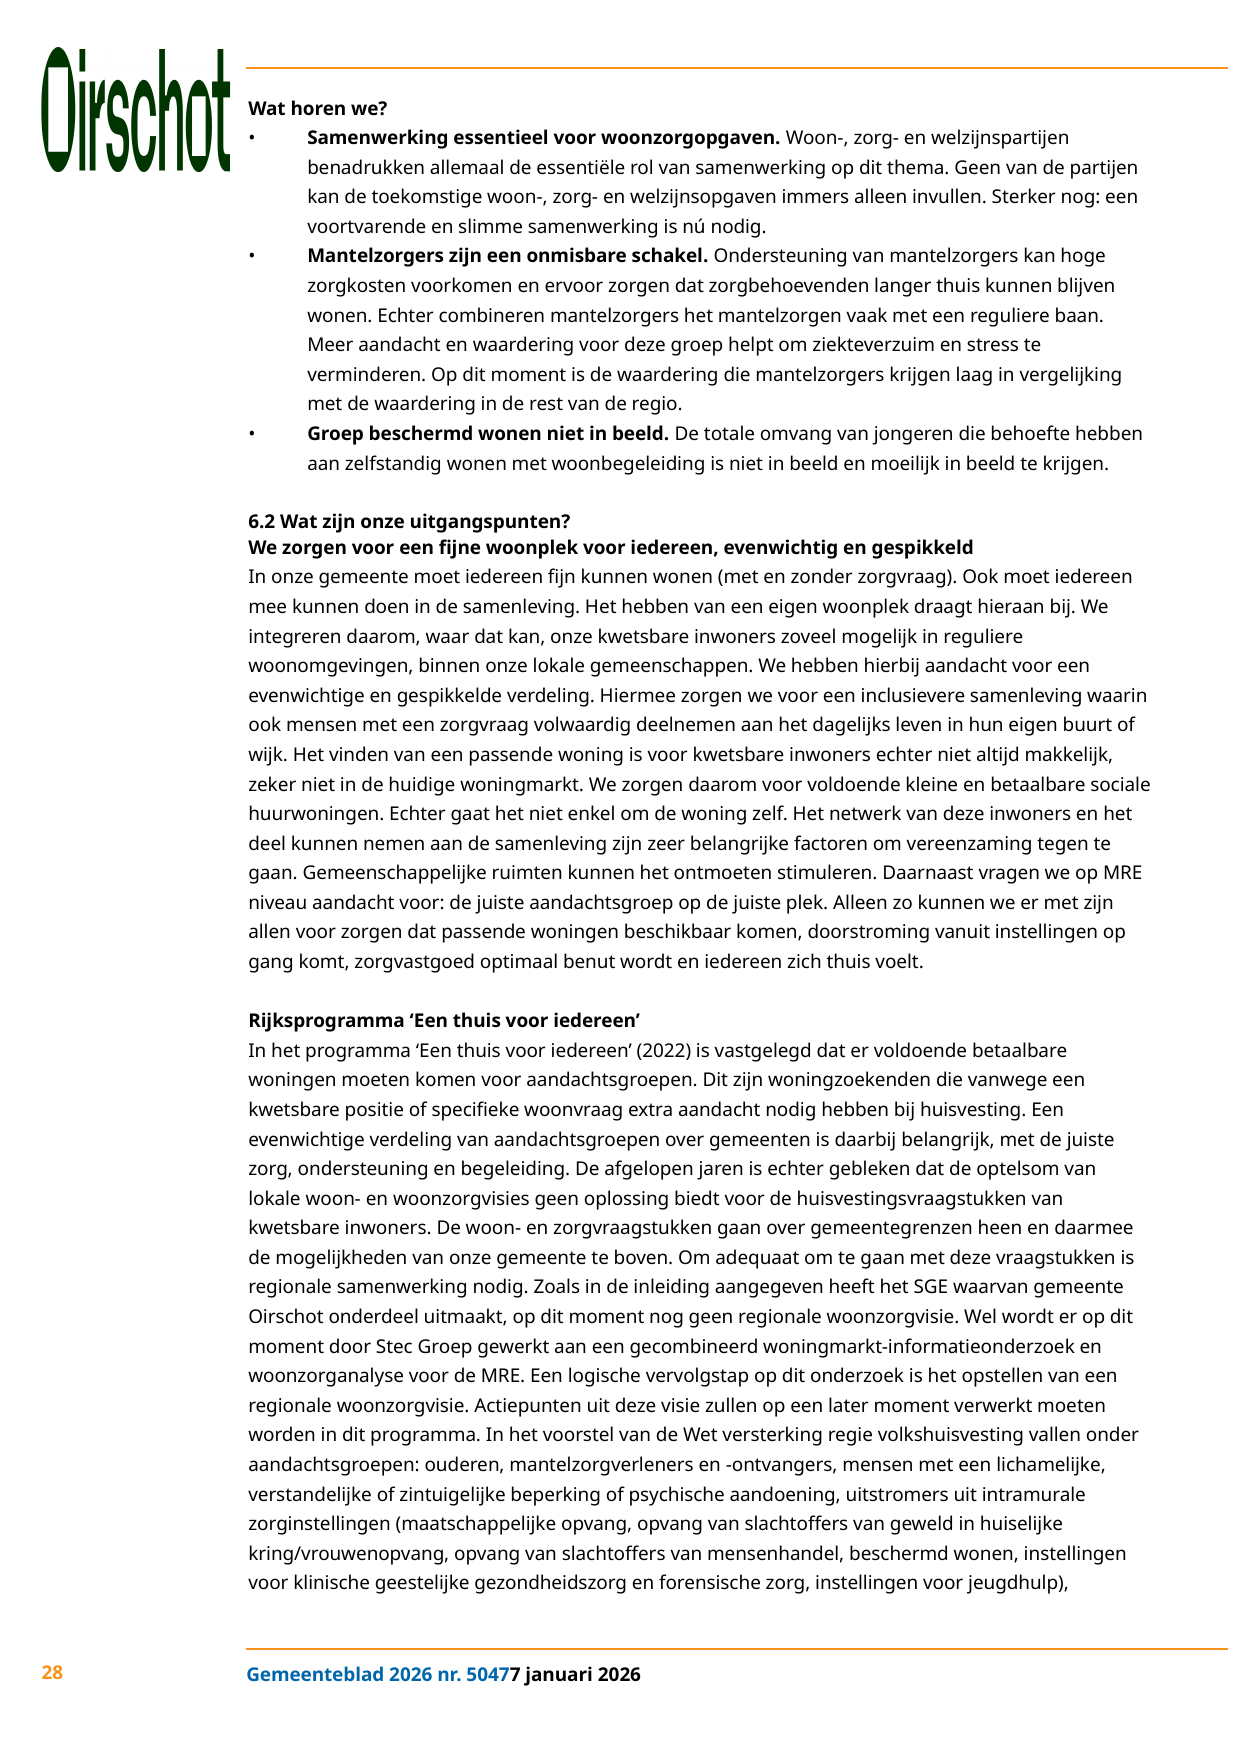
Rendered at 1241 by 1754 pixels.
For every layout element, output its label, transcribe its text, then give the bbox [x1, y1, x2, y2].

table_header Wat horen we? Samenwerking essentieel voor woonzorgopgaven. Woon-, zorg- en welzijnspartijen benadrukken allemaal de essentiële rol van samenwerking op dit thema. Geen van de partijen kan de toekomstige woon-, zorg- en welzijnsopgaven immers alleen invullen. Sterker nog: een voortvarende en slimme samenwerking is nú nodig. Mantelzorgers zijn een onmisbare schakel. Ondersteuning van mantelzorgers kan hoge zorgkosten voorkomen en ervoor zorgen dat zorgbehoevenden langer thuis kunnen blijven wonen. Echter combineren mantelzorgers het mantelzorgen vaak met een reguliere baan. Meer aandacht en waardering voor deze groep helpt om ziekteverzuim en stress te verminderen. Op dit moment is de waardering die mantelzorgers krijgen laag in vergelijking met de waardering in de rest van de regio. Groep beschermd wonen niet in beeld. De totale omvang van jongeren die behoefte hebben aan zelfstandig wonen met woonbegeleiding is niet in beeld en moeilijk in beeld te krijgen. [248, 95, 1152, 476]
table_header Rijksprogramma ‘Een thuis voor iedereen’ In het programma ‘Een thuis voor iedereen’ (2022) is vastgelegd dat er voldoende betaalbare woningen moeten komen voor aandachtsgroepen. Dit zijn woningzoekenden die vanwege een kwetsbare positie of specifieke woonvraag extra aandacht nodig hebben bij huisvesting. Een evenwichtige verdeling van aandachtsgroepen over gemeenten is daarbij belangrijk, met de juiste zorg, ondersteuning en begeleiding. De afgelopen jaren is echter gebleken dat de optelsom van lokale woon- en woonzorgvisies geen oplossing biedt voor de huisvestingsvraagstukken van kwetsbare inwoners. De woon- en zorgvraagstukken gaan over gemeentegrenzen heen en daarmee de mogelijkheden van onze gemeente te boven. Om adequaat om te gaan met deze vraagstukken is regionale samenwerking nodig. Zoals in de inleiding aangegeven heeft het SGE waarvan gemeente Oirschot onderdeel uitmaakt, op dit moment nog geen regionale woonzorgvisie. Wel wordt er op dit moment door Stec Groep gewerkt aan een gecombineerd woningmarkt-informatieonderzoek en woonzorganalyse voor de MRE. Een logische vervolgstap op dit onderzoek is het opstellen van een regionale woonzorgvisie. Actiepunten uit deze visie zullen op een later moment verwerkt moeten worden in dit programma. In het voorstel van de Wet versterking regie volkshuisvesting vallen onder aandachtsgroepen: ouderen, mantelzorgverleners en -ontvangers, mensen met een lichamelijke, verstandelijke of zintuigelijke beperking of psychische aandoening, uitstromers uit intramurale zorginstellingen (maatschappelijke opvang, opvang van slachtoffers van geweld in huiselijke kring/vrouwenopvang, opvang van slachtoffers van mensenhandel, beschermd wonen, instellingen voor klinische geestelijke gezondheidszorg en forensische zorg, instellingen voor jeugdhulp), [248, 1008, 1152, 1595]
text In onze gemeente moet iedereen fijn kunnen wonen (met en zonder zorgvraag). Ook moet iedereen mee kunnen doen in de samenleving. Het hebben van een eigen woonplek draagt hieraan bij. We integreren daarom, waar dat kan, onze kwetsbare inwoners zoveel mogelijk in reguliere woonomgevingen, binnen onze lokale gemeenschappen. We hebben hierbij aandacht voor een evenwichtige en gespikkelde verdeling. Hiermee zorgen we voor een inclusievere samenleving waarin ook mensen met een zorgvraag volwaardig deelnemen aan het dagelijks leven in hun eigen buurt of wijk. Het vinden van een passende woning is voor kwetsbare inwoners echter niet altijd makkelijk, zeker niet in de huidige woningmarkt. We zorgen daarom voor voldoende kleine en betaalbare sociale huurwoningen. Echter gaat het niet enkel om de woning zelf. Het netwerk van deze inwoners en het deel kunnen nemen aan de samenleving zijn zeer belangrijke factoren om vereenzaming tegen te gaan. Gemeenschappelijke ruimten kunnen het ontmoeten stimuleren. Daarnaast vragen we op MRE niveau aandacht voor: de juiste aandachtsgroep op de juiste plek. Alleen zo kunnen we er met zijn allen voor zorgen dat passende woningen beschikbaar komen, doorstroming vanuit instellingen op gang komt, zorgvastgoed optimaal benut wordt en iedereen zich thuis voelt. [248, 564, 1152, 974]
text We zorgen voor een fijne woonplek voor iedereen, evenwichtig en gespikkeld [248, 534, 1152, 560]
picture [41, 47, 231, 172]
text 6.2 Wat zijn onze uitgangspunten? [248, 508, 1152, 534]
